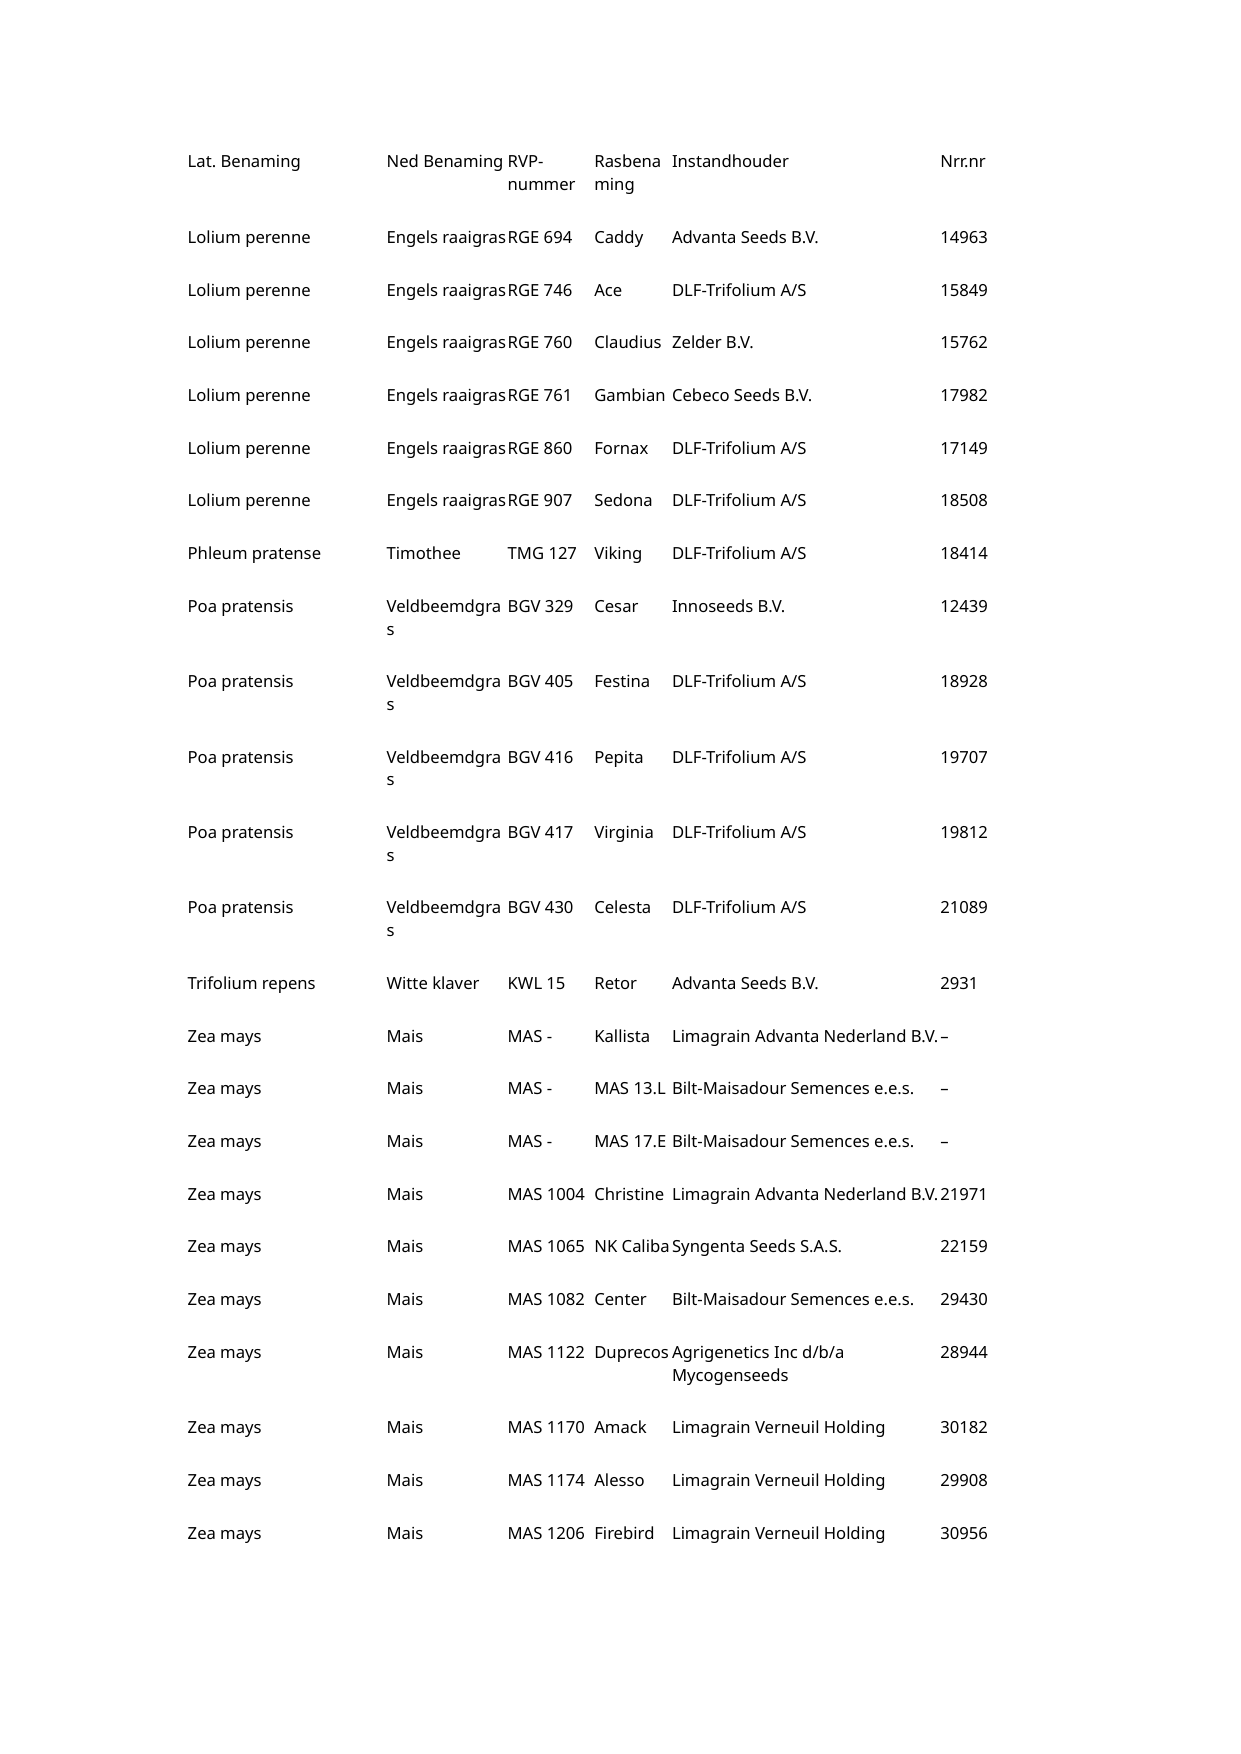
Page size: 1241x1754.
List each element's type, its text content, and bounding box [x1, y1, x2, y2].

table_cell Engels raaigras [386, 331, 507, 383]
table_header Instandhouder [672, 150, 940, 225]
table_cell Engels raaigras [386, 489, 507, 542]
table_cell Lolium perenne [188, 384, 386, 436]
table_cell Mais [386, 1024, 507, 1077]
table_cell Alesso [594, 1469, 672, 1521]
table_cell 19707 [940, 745, 1053, 821]
table_cell Limagrain Advanta Nederland B.V. [672, 1024, 940, 1077]
table_cell 30956 [940, 1521, 1053, 1544]
table_cell Agrigenetics Inc d/b/a Mycogenseeds [672, 1340, 940, 1416]
table_cell DLF-Trifolium A/S [672, 489, 940, 542]
table_cell MAS 17.E [594, 1130, 672, 1182]
table_cell Veldbeemdgras [386, 896, 507, 971]
table_cell Poa pratensis [188, 821, 386, 896]
table_cell Poa pratensis [188, 594, 386, 670]
table_cell Zea mays [188, 1235, 386, 1288]
table_cell RGE 746 [508, 278, 594, 331]
table_cell Innoseeds B.V. [672, 594, 940, 670]
table_cell Zea mays [188, 1024, 386, 1077]
table_cell Ace [594, 278, 672, 331]
table_header Nrr.nr [940, 150, 1053, 225]
table_cell Firebird [594, 1521, 672, 1544]
table_cell Engels raaigras [386, 278, 507, 331]
table_cell 19812 [940, 821, 1053, 896]
table_cell 21089 [940, 896, 1053, 971]
table_cell NK Caliba [594, 1235, 672, 1288]
table_cell 15762 [940, 331, 1053, 383]
table_header RVP- nummer [508, 150, 594, 225]
table_cell MAS 1206 [508, 1521, 594, 1544]
table_cell Engels raaigras [386, 436, 507, 489]
table_cell 18508 [940, 489, 1053, 542]
table_cell Advanta Seeds B.V. [672, 225, 940, 278]
table_cell 14963 [940, 225, 1053, 278]
table_cell Zea mays [188, 1340, 386, 1416]
table_cell 29908 [940, 1469, 1053, 1521]
table_cell Zea mays [188, 1077, 386, 1129]
table_cell Viking [594, 542, 672, 594]
table_cell BGV 430 [508, 896, 594, 971]
table_cell Veldbeemdgras [386, 670, 507, 745]
table_cell Kallista [594, 1024, 672, 1077]
table_cell Veldbeemdgras [386, 594, 507, 670]
table_cell Bilt-Maisadour Semences e.e.s. [672, 1077, 940, 1129]
table_cell DLF-Trifolium A/S [672, 542, 940, 594]
table_cell TMG 127 [508, 542, 594, 594]
table_cell Poa pratensis [188, 896, 386, 971]
table_cell MAS 1122 [508, 1340, 594, 1416]
table_cell Celesta [594, 896, 672, 971]
table_cell Mais [386, 1077, 507, 1129]
table_cell Mais [386, 1235, 507, 1288]
table_cell 15849 [940, 278, 1053, 331]
table_cell Caddy [594, 225, 672, 278]
table_cell Engels raaigras [386, 384, 507, 436]
table_cell Lolium perenne [188, 489, 386, 542]
table_cell Veldbeemdgras [386, 821, 507, 896]
table_cell 12439 [940, 594, 1053, 670]
table_cell Lolium perenne [188, 331, 386, 383]
table_cell 21971 [940, 1182, 1053, 1235]
table_cell Zea mays [188, 1130, 386, 1182]
table_cell Bilt-Maisadour Semences e.e.s. [672, 1288, 940, 1340]
table_cell MAS 1065 [508, 1235, 594, 1288]
table_cell Mais [386, 1340, 507, 1416]
table_cell Mais [386, 1521, 507, 1544]
table_cell Mais [386, 1288, 507, 1340]
table_cell DLF-Trifolium A/S [672, 436, 940, 489]
table_header Rasbenaming [594, 150, 672, 225]
table_cell MAS 1170 [508, 1416, 594, 1468]
table_cell – [940, 1130, 1053, 1182]
table_cell DLF-Trifolium A/S [672, 278, 940, 331]
table_cell Amack [594, 1416, 672, 1468]
table_cell Zea mays [188, 1469, 386, 1521]
table_cell Cesar [594, 594, 672, 670]
table_cell BGV 329 [508, 594, 594, 670]
table_cell Fornax [594, 436, 672, 489]
table_cell Poa pratensis [188, 670, 386, 745]
table_cell Poa pratensis [188, 745, 386, 821]
table_cell MAS 1004 [508, 1182, 594, 1235]
table_cell Gambian [594, 384, 672, 436]
table_cell Virginia [594, 821, 672, 896]
table_cell Christine [594, 1182, 672, 1235]
table_cell Lolium perenne [188, 436, 386, 489]
table_cell Engels raaigras [386, 225, 507, 278]
table_cell Festina [594, 670, 672, 745]
table_cell Lolium perenne [188, 225, 386, 278]
table_cell Mais [386, 1416, 507, 1468]
table_cell 30182 [940, 1416, 1053, 1468]
table_cell MAS 13.L [594, 1077, 672, 1129]
table_cell Phleum pratense [188, 542, 386, 594]
table_cell Retor [594, 971, 672, 1024]
table_cell 17982 [940, 384, 1053, 436]
table_cell Center [594, 1288, 672, 1340]
table_cell Zelder B.V. [672, 331, 940, 383]
table_cell Bilt-Maisadour Semences e.e.s. [672, 1130, 940, 1182]
table_cell DLF-Trifolium A/S [672, 670, 940, 745]
table_header Ned Benaming [386, 150, 507, 225]
table_cell Limagrain Advanta Nederland B.V. [672, 1182, 940, 1235]
table_cell Mais [386, 1469, 507, 1521]
table_cell Mais [386, 1182, 507, 1235]
table_cell Advanta Seeds B.V. [672, 971, 940, 1024]
table_cell Timothee [386, 542, 507, 594]
table_cell Veldbeemdgras [386, 745, 507, 821]
table_cell Trifolium repens [188, 971, 386, 1024]
table_cell RGE 760 [508, 331, 594, 383]
table_cell 17149 [940, 436, 1053, 489]
table_cell 28944 [940, 1340, 1053, 1416]
table_cell – [940, 1024, 1053, 1077]
table_cell RGE 694 [508, 225, 594, 278]
table_cell Limagrain Verneuil Holding [672, 1416, 940, 1468]
table_header Lat. Benaming [188, 150, 386, 225]
table_cell 22159 [940, 1235, 1053, 1288]
table_cell BGV 417 [508, 821, 594, 896]
table_cell 18928 [940, 670, 1053, 745]
table_cell MAS 1082 [508, 1288, 594, 1340]
table_cell Zea mays [188, 1416, 386, 1468]
table_cell Sedona [594, 489, 672, 542]
table_cell Zea mays [188, 1182, 386, 1235]
table_cell KWL 15 [508, 971, 594, 1024]
table_cell Limagrain Verneuil Holding [672, 1521, 940, 1544]
table_cell Pepita [594, 745, 672, 821]
table_cell MAS - [508, 1024, 594, 1077]
table_cell BGV 405 [508, 670, 594, 745]
table_cell Syngenta Seeds S.A.S. [672, 1235, 940, 1288]
table_cell MAS - [508, 1130, 594, 1182]
table_cell MAS - [508, 1077, 594, 1129]
table_cell DLF-Trifolium A/S [672, 896, 940, 971]
table_cell DLF-Trifolium A/S [672, 821, 940, 896]
table_cell Duprecos [594, 1340, 672, 1416]
table_cell Witte klaver [386, 971, 507, 1024]
table_cell RGE 907 [508, 489, 594, 542]
table_cell 29430 [940, 1288, 1053, 1340]
table_cell Zea mays [188, 1288, 386, 1340]
table_cell – [940, 1077, 1053, 1129]
table_cell Lolium perenne [188, 278, 386, 331]
table_cell Zea mays [188, 1521, 386, 1544]
table_cell RGE 860 [508, 436, 594, 489]
table_cell Claudius [594, 331, 672, 383]
table_cell 2931 [940, 971, 1053, 1024]
table_cell Cebeco Seeds B.V. [672, 384, 940, 436]
table_cell DLF-Trifolium A/S [672, 745, 940, 821]
table_cell BGV 416 [508, 745, 594, 821]
table_cell 18414 [940, 542, 1053, 594]
table_cell RGE 761 [508, 384, 594, 436]
table_cell Mais [386, 1130, 507, 1182]
table_cell MAS 1174 [508, 1469, 594, 1521]
table_cell Limagrain Verneuil Holding [672, 1469, 940, 1521]
